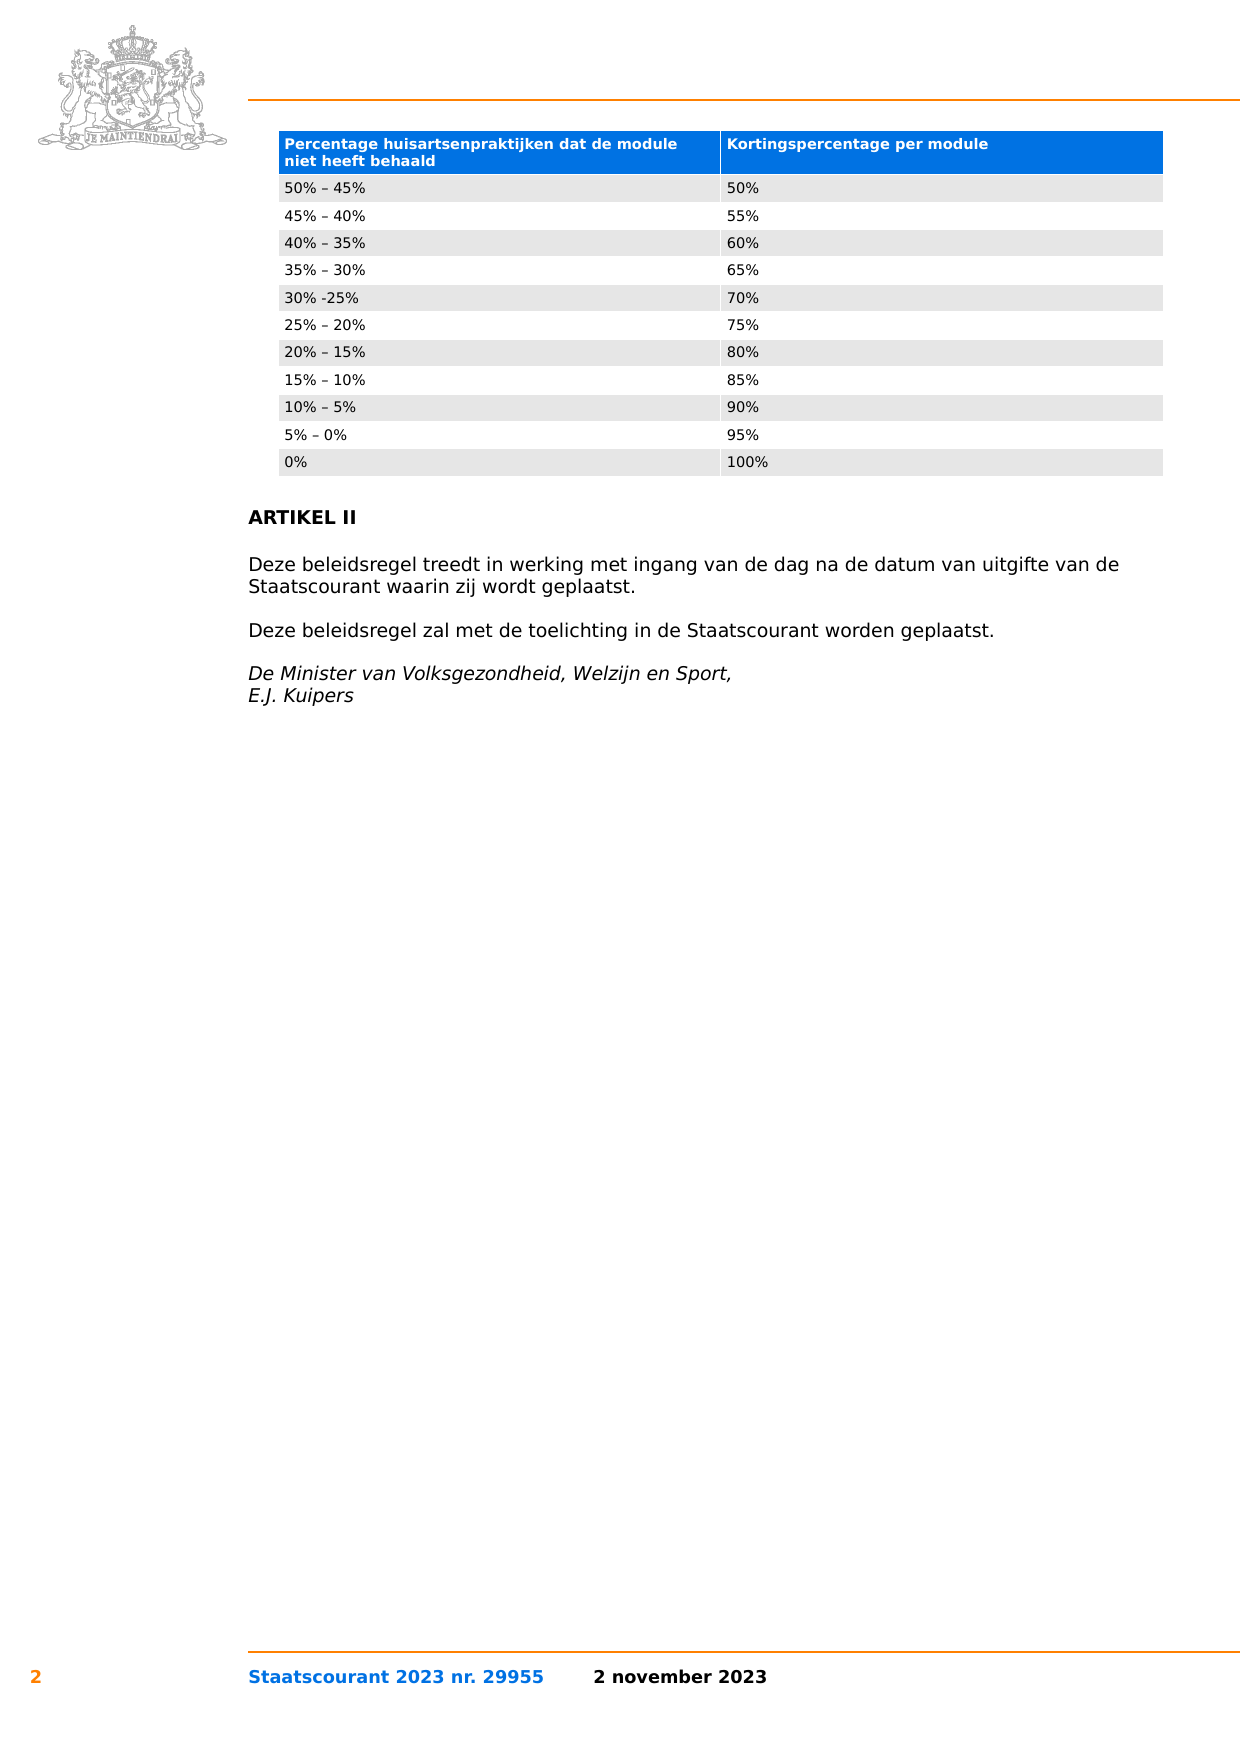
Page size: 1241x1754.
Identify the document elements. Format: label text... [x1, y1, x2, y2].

table_cell 30% -25% [279, 285, 720, 311]
table_cell 15% – 10% [279, 367, 720, 393]
table_cell 0% [279, 449, 720, 476]
table_cell 25% – 20% [279, 312, 720, 339]
table_cell 45% – 40% [279, 203, 720, 229]
subtitle ARTIKEL II [248, 507, 1163, 529]
table_cell 20% – 15% [279, 340, 720, 366]
table_header Percentage huisartsenpraktijken dat de module niet heeft behaald [279, 131, 720, 174]
text Deze beleidsregel zal met de toelichting in de Staatscourant worden geplaatst. [248, 619, 1163, 641]
table_cell 70% [721, 285, 1163, 311]
table_cell 75% [721, 312, 1163, 339]
table_cell 50% [721, 175, 1163, 202]
table_cell 95% [721, 422, 1163, 448]
table_cell 60% [721, 230, 1163, 256]
picture [38, 25, 227, 150]
table_cell 100% [721, 449, 1163, 476]
table_cell 10% – 5% [279, 395, 720, 421]
table_cell 90% [721, 395, 1163, 421]
table_header Kortingspercentage per module [721, 131, 1163, 174]
table_cell 50% – 45% [279, 175, 720, 202]
table_cell 80% [721, 340, 1163, 366]
table_cell 35% – 30% [279, 258, 720, 284]
table_cell 40% – 35% [279, 230, 720, 256]
table_cell 5% – 0% [279, 422, 720, 448]
text De Minister van Volksgezondheid, Welzijn en Sport, E.J. Kuipers [248, 663, 1163, 707]
table_cell 85% [721, 367, 1163, 393]
table_cell 55% [721, 203, 1163, 229]
table_cell 65% [721, 258, 1163, 284]
text Deze beleidsregel treedt in werking met ingang van de dag na de datum van uitgifte van de Staatscourant waarin zij wordt geplaatst. [248, 554, 1163, 598]
